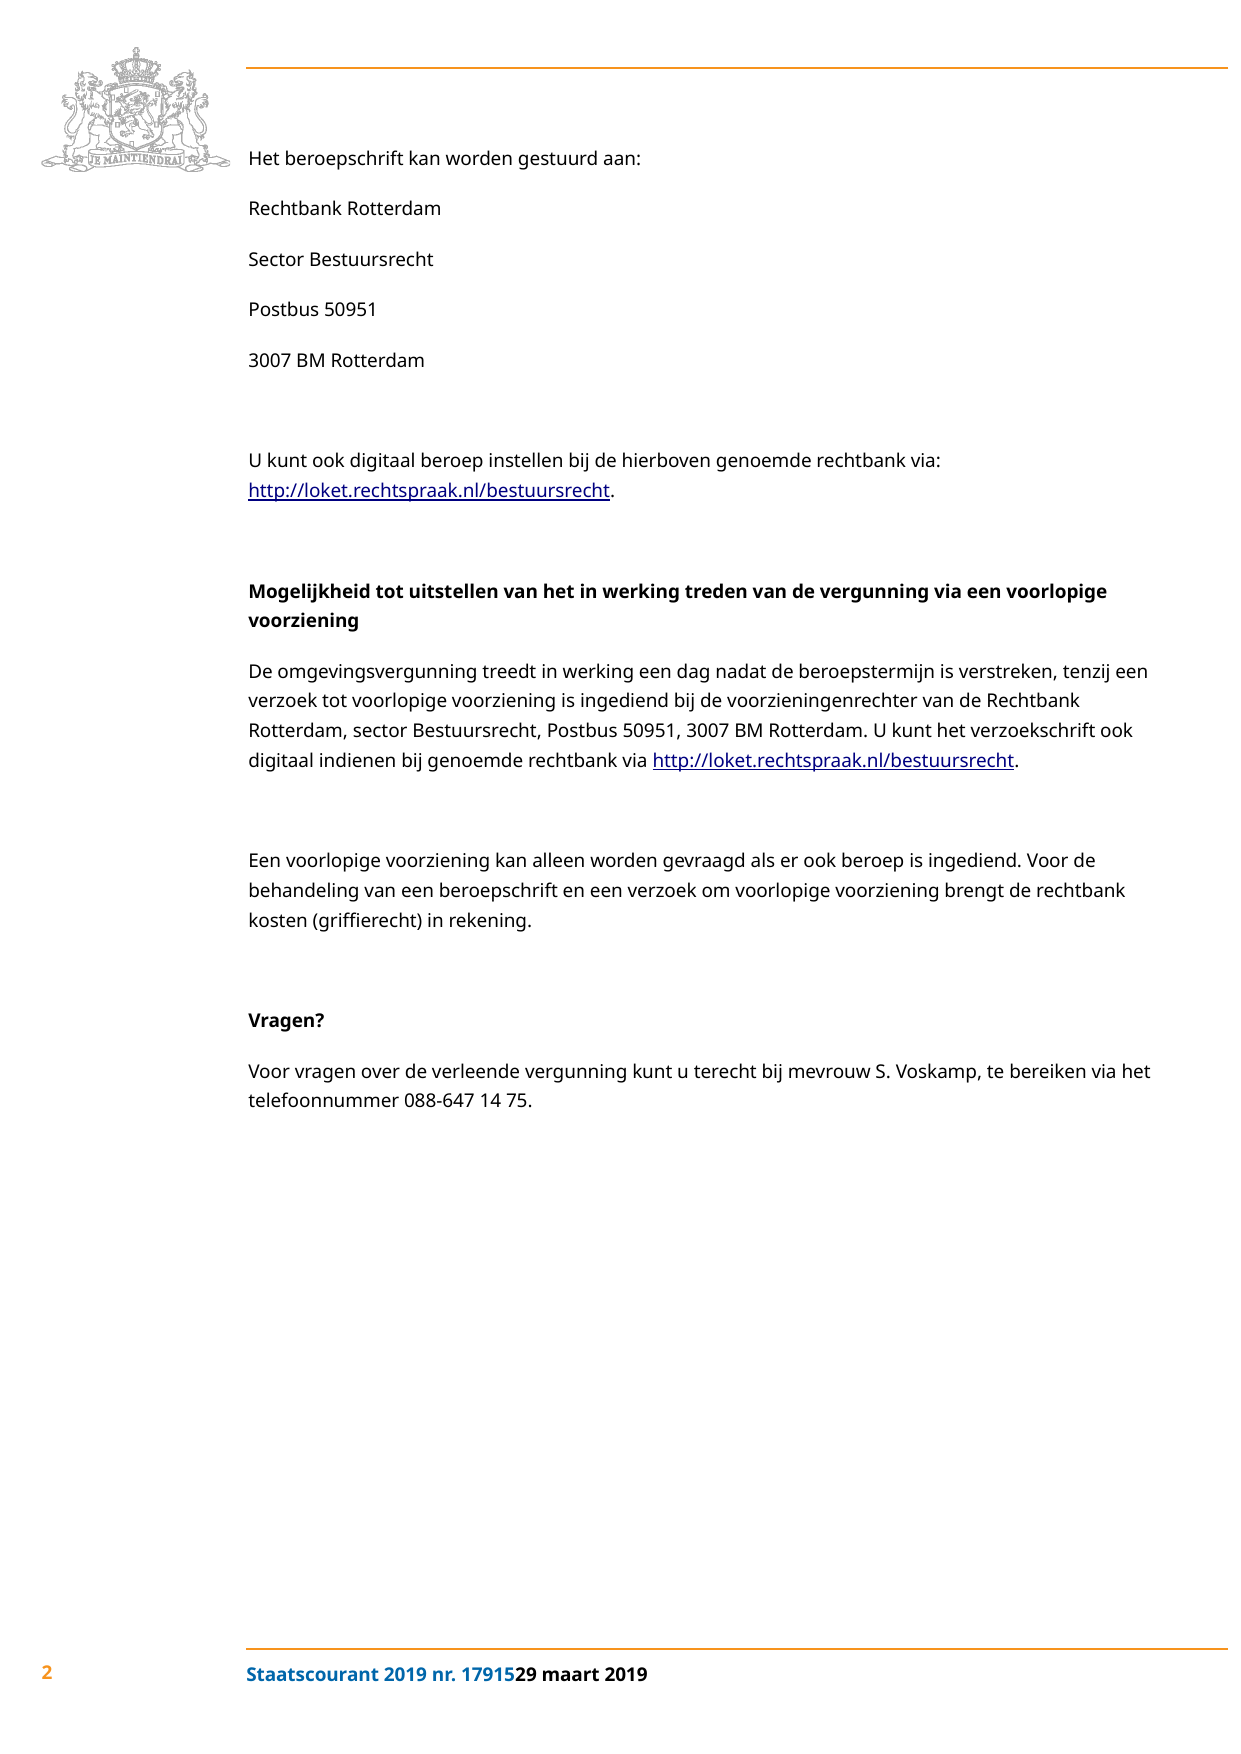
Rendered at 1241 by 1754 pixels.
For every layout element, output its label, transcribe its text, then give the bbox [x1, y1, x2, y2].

text Het beroepschrift kan worden gestuurd aan: [248, 145, 1152, 171]
text Voor vragen over de verleende vergunning kunt u terecht bij mevrouw S. Voskamp, te bereiken via het telefoonnummer 088-647 14 75. [248, 1058, 1152, 1113]
text Sector Bestuursrecht [248, 246, 1152, 272]
text Vragen? [248, 1008, 1152, 1033]
text De omgevingsvergunning treedt in werking een dag nadat de beroepstermijn is verstreken, tenzij een verzoek tot voorlopige voorziening is ingediend bij de voorzieningenrechter van de Rechtbank Rotterdam, sector Bestuursrecht, Postbus 50951, 3007 BM Rotterdam. U kunt het verzoekschrift ook digitaal indienen bij genoemde rechtbank via http://loket.rechtspraak.nl/bestuursrecht. [248, 658, 1152, 773]
picture [41, 47, 231, 172]
text Postbus 50951 [248, 296, 1152, 322]
text 3007 BM Rotterdam [248, 347, 1152, 373]
text Een voorlopige voorziening kan alleen worden gevraagd als er ook beroep is ingediend. Voor de behandeling van een beroepschrift en een verzoek om voorlopige voorziening brengt de rechtbank kosten (griffierecht) in rekening. [248, 848, 1152, 933]
text Mogelijkheid tot uitstellen van het in werking treden van de vergunning via een voorlopige voorziening [248, 578, 1152, 633]
text Rechtbank Rotterdam [248, 196, 1152, 221]
text U kunt ook digitaal beroep instellen bij de hierboven genoemde rechtbank via: http://loket.rechtspraak.nl/bestuursrecht. [248, 448, 1152, 503]
